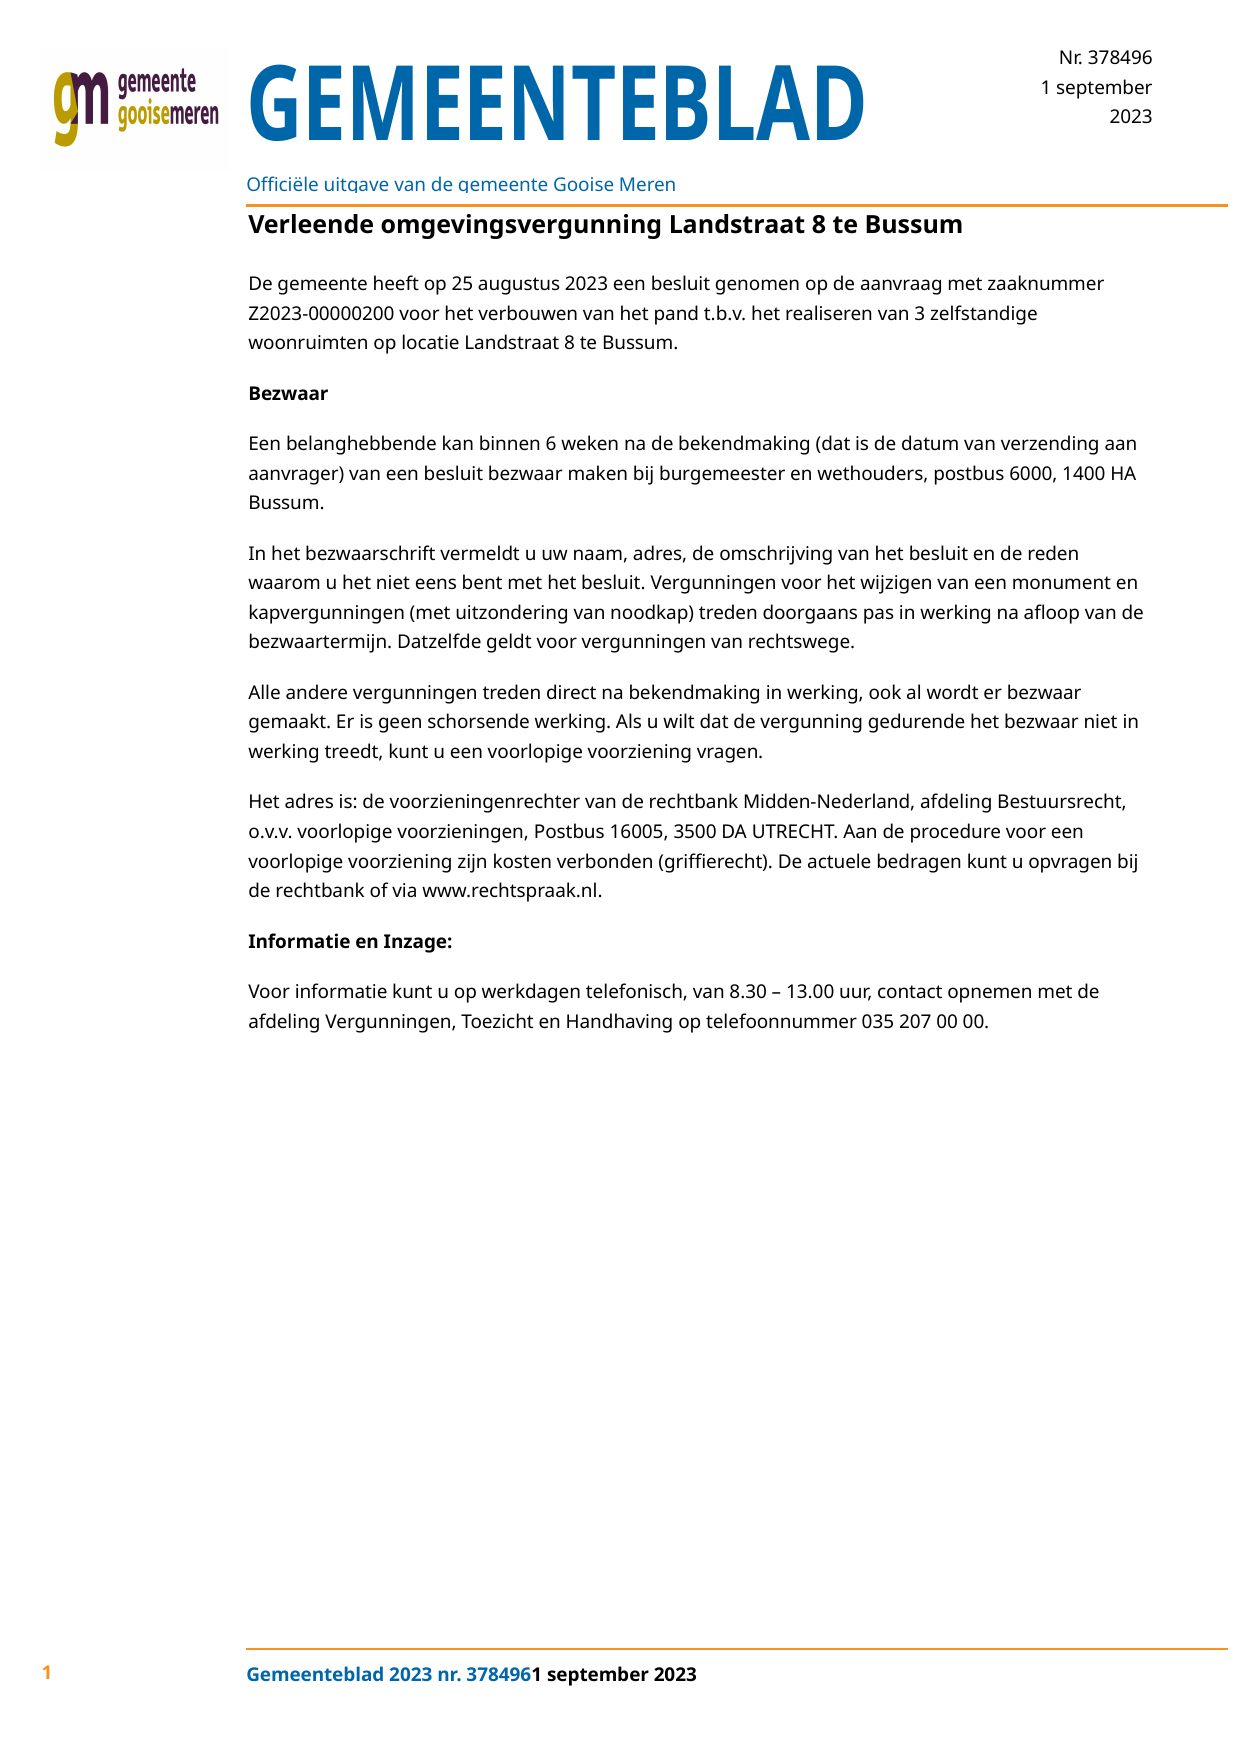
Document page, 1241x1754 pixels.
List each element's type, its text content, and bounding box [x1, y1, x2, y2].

picture [41, 47, 231, 172]
text Bezwaar [248, 380, 1152, 406]
text Alle andere vergunningen treden direct na bekendmaking in werking, ook al wordt er bezwaar gemaakt. Er is geen schorsende werking. Als u wilt dat de vergunning gedurende het bezwaar niet in werking treedt, kunt u een voorlopige voorziening vragen. [248, 679, 1152, 764]
text In het bezwaarschrift vermeldt u uw naam, adres, de omschrijving van het besluit en de reden waarom u het niet eens bent met het besluit. Vergunningen voor het wijzigen van een monument en kapvergunningen (met uitzondering van noodkap) treden doorgaans pas in werking na afloop van de bezwaartermijn. Datzelfde geldt voor vergunningen van rechtswege. [248, 540, 1152, 654]
text De gemeente heeft op 25 augustus 2023 een besluit genomen op de aanvraag met zaaknummer Z2023-00000200 voor het verbouwen van het pand t.b.v. het realiseren van 3 zelfstandige woonruimten op locatie Landstraat 8 te Bussum. [248, 270, 1152, 355]
text Verleende omgevingsvergunning Landstraat 8 te Bussum [248, 207, 1152, 241]
text Een belanghebbende kan binnen 6 weken na de bekendmaking (dat is de datum van verzending aan aanvrager) van een besluit bezwaar maken bij burgemeester en wethouders, postbus 6000, 1400 HA Bussum. [248, 430, 1152, 515]
text Het adres is: de voorzieningenrechter van de rechtbank Midden-Nederland, afdeling Bestuursrecht, o.v.v. voorlopige voorzieningen, Postbus 16005, 3500 DA UTRECHT. Aan de procedure voor een voorlopige voorziening zijn kosten verbonden (griffierecht). De actuele bedragen kunt u opvragen bij de rechtbank of via www.rechtspraak.nl. [248, 789, 1152, 903]
text Informatie en Inzage: [248, 928, 1152, 953]
text Voor informatie kunt u op werkdagen telefonisch, van 8.30 – 13.00 uur, contact opnemen met de afdeling Vergunningen, Toezicht en Handhaving op telefoonnummer 035 207 00 00. [248, 978, 1152, 1033]
